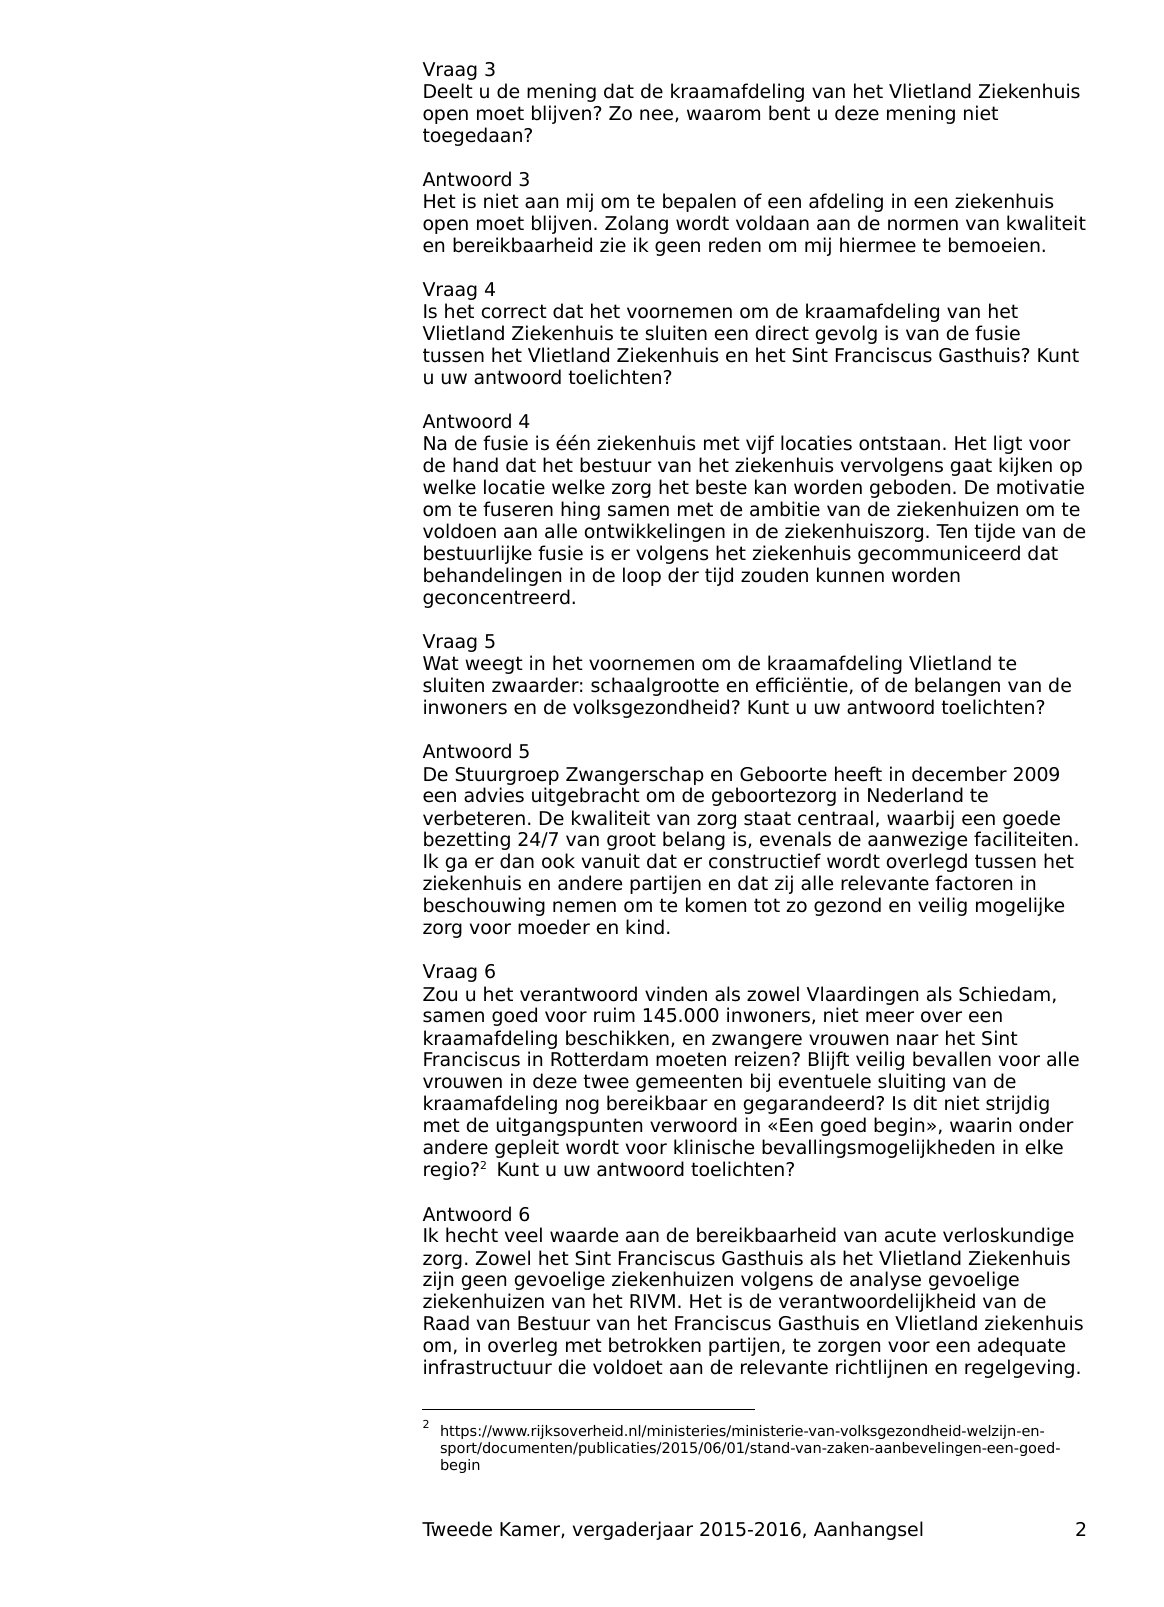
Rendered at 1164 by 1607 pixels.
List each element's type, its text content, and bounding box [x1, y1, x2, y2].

text Vraag 4 [422, 279, 1087, 301]
text Vraag 5 [422, 631, 1087, 653]
text Ik hecht veel waarde aan de bereikbaarheid van acute verloskundige zorg. Zowel het Sint Franciscus Gasthuis als het Vlietland Ziekenhuis zijn geen gevoelige ziekenhuizen volgens de analyse gevoelige ziekenhuizen van het RIVM. Het is de verantwoordelijkheid van de Raad van Bestuur van het Franciscus Gasthuis en Vlietland ziekenhuis om, in overleg met betrokken partijen, te zorgen voor een adequate infrastructuur die voldoet aan de relevante richtlijnen en regelgeving. [422, 1225, 1087, 1379]
text Is het correct dat het voornemen om de kraamafdeling van het Vlietland Ziekenhuis te sluiten een direct gevolg is van de fusie tussen het Vlietland Ziekenhuis en het Sint Franciscus Gasthuis? Kunt u uw antwoord toelichten? [422, 301, 1087, 389]
text Antwoord 6 [422, 1203, 1087, 1225]
text Vraag 6 [422, 961, 1087, 983]
text Antwoord 4 [422, 411, 1087, 433]
text Antwoord 3 [422, 169, 1087, 191]
text https://www.rijksoverheid.nl/ministeries/ministerie-van-volksgezondheid-welzijn-en-sport/documenten/publicaties/2015/06/01/stand-van-zaken-aanbevelingen-een-goed-begin [422, 1418, 1087, 1474]
text Het is niet aan mij om te bepalen of een afdeling in een ziekenhuis open moet blijven. Zolang wordt voldaan aan de normen van kwaliteit en bereikbaarheid zie ik geen reden om mij hiermee te bemoeien. [422, 191, 1087, 257]
text Zou u het verantwoord vinden als zowel Vlaardingen als Schiedam, samen goed voor ruim 145.000 inwoners, niet meer over een kraamafdeling beschikken, en zwangere vrouwen naar het Sint Franciscus in Rotterdam moeten reizen? Blijft veilig bevallen voor alle vrouwen in deze twee gemeenten bij eventuele sluiting van de kraamafdeling nog bereikbaar en gegarandeerd? Is dit niet strijdig met de uitgangspunten verwoord in «Een goed begin», waarin onder andere gepleit wordt voor klinische bevallingsmogelijkheden in elke regio? Kunt u uw antwoord toelichten? [422, 983, 1087, 1181]
text Wat weegt in het voornemen om de kraamafdeling Vlietland te sluiten zwaarder: schaalgrootte en efficiëntie, of de belangen van de inwoners en de volksgezondheid? Kunt u uw antwoord toelichten? [422, 653, 1087, 719]
text Na de fusie is één ziekenhuis met vijf locaties ontstaan. Het ligt voor de hand dat het bestuur van het ziekenhuis vervolgens gaat kijken op welke locatie welke zorg het beste kan worden geboden. De motivatie om te fuseren hing samen met de ambitie van de ziekenhuizen om te voldoen aan alle ontwikkelingen in de ziekenhuiszorg. Ten tijde van de bestuurlijke fusie is er volgens het ziekenhuis gecommuniceerd dat behandelingen in de loop der tijd zouden kunnen worden geconcentreerd. [422, 433, 1087, 609]
text Deelt u de mening dat de kraamafdeling van het Vlietland Ziekenhuis open moet blijven? Zo nee, waarom bent u deze mening niet toegedaan? [422, 81, 1087, 147]
text De Stuurgroep Zwangerschap en Geboorte heeft in december 2009 een advies uitgebracht om de geboortezorg in Nederland te verbeteren. De kwaliteit van zorg staat centraal, waarbij een goede bezetting 24/7 van groot belang is, evenals de aanwezige faciliteiten. Ik ga er dan ook vanuit dat er constructief wordt overlegd tussen het ziekenhuis en andere partijen en dat zij alle relevante factoren in beschouwing nemen om te komen tot zo gezond en veilig mogelijke zorg voor moeder en kind. [422, 763, 1087, 939]
text Antwoord 5 [422, 741, 1087, 763]
text Vraag 3 [422, 59, 1087, 81]
